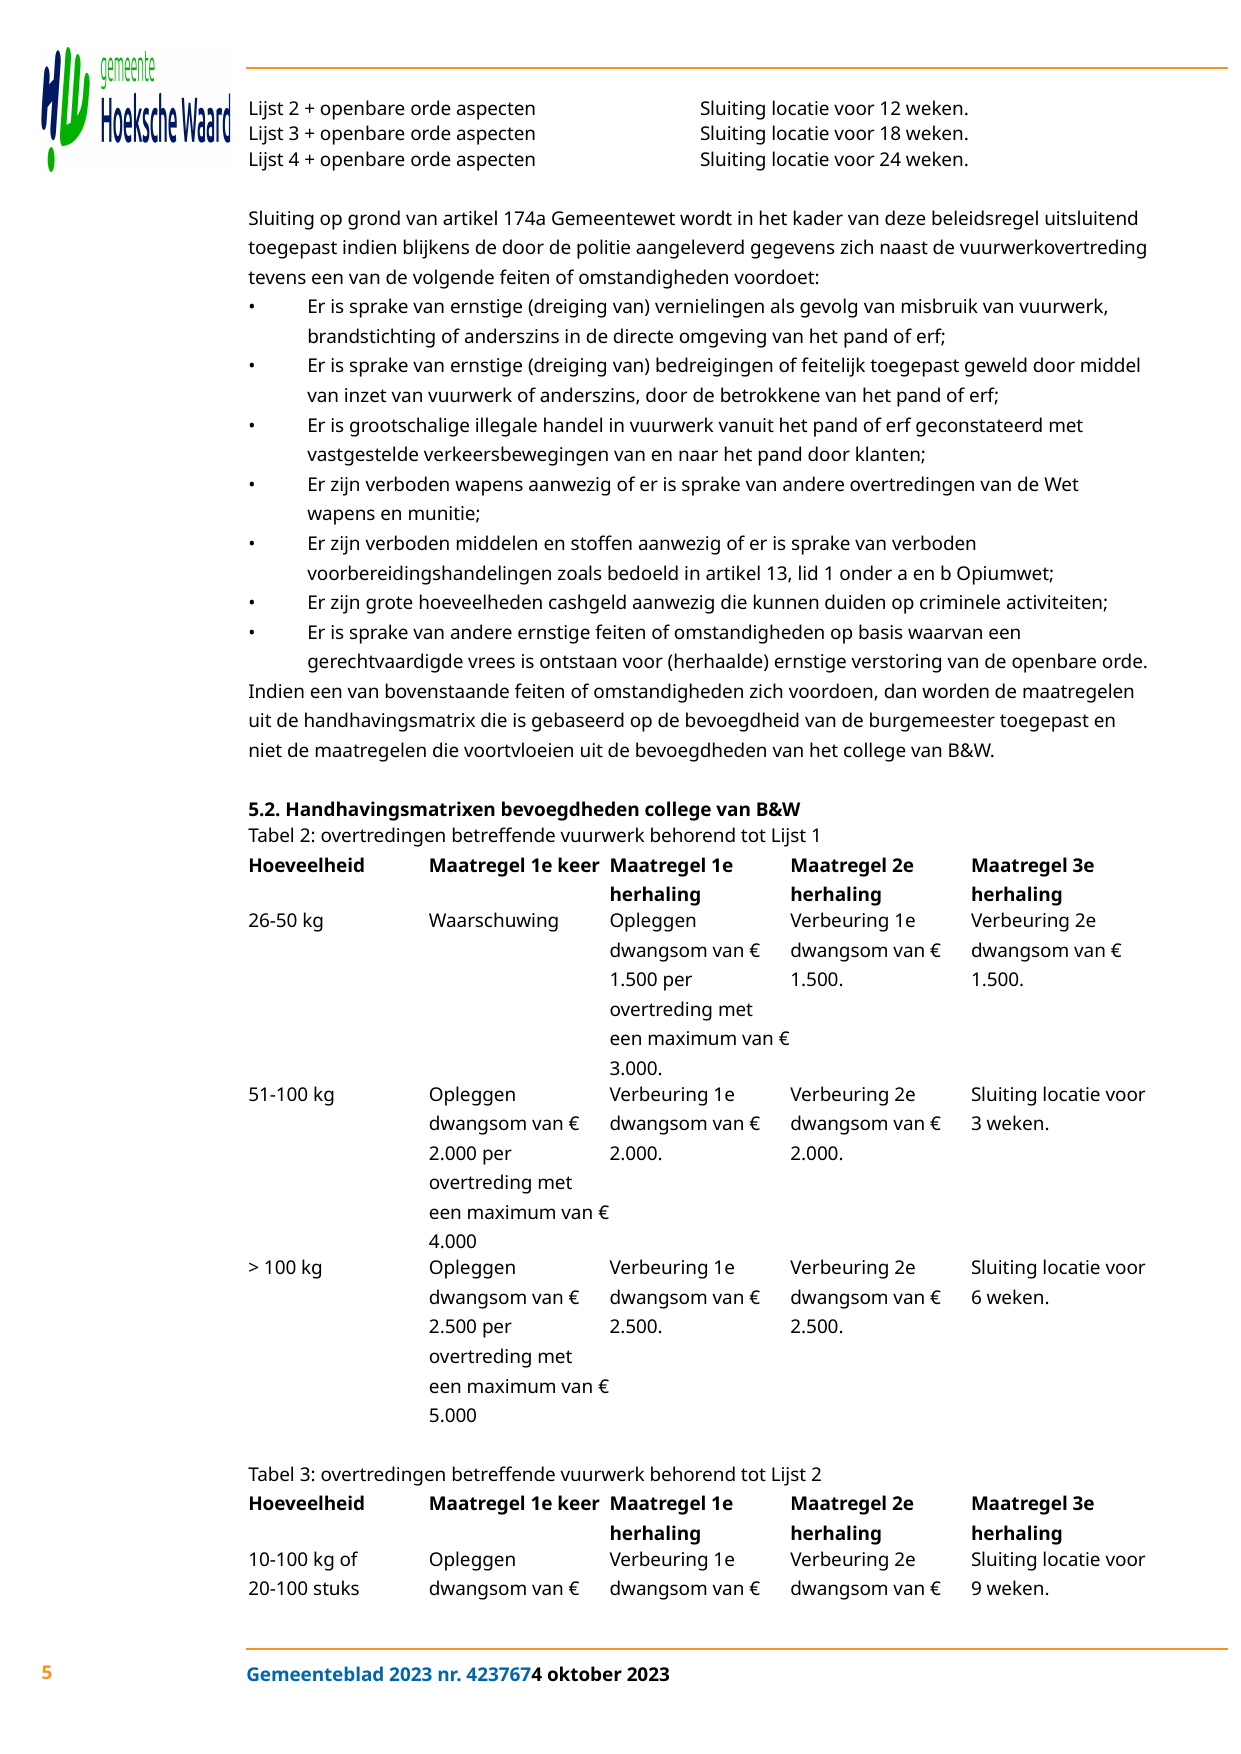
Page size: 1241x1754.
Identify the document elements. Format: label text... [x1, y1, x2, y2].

table_cell Opleggen dwangsom van € 2.500 per overtreding met een maximum van € 5.000 [429, 1255, 609, 1428]
table_cell Verbeuring 2e dwangsom van € 2.500. [790, 1255, 971, 1428]
table_cell Lijst 4 + openbare orde aspecten [248, 146, 700, 172]
table_cell Sluiting locatie voor 6 weken. [971, 1255, 1152, 1428]
text Tabel 2: overtredingen betreffende vuurwerk behorend tot Lijst 1 [248, 822, 1152, 848]
list Er zijn verboden wapens aanwezig of er is sprake van andere overtredingen van de Wet wapens en munitie; [248, 471, 1152, 526]
list Er zijn grote hoeveelheden cashgeld aanwezig die kunnen duiden op criminele activiteiten; [248, 589, 1152, 615]
list Er is grootschalige illegale handel in vuurwerk vanuit het pand of erf geconstateerd met vastgestelde verkeersbewegingen van en naar het pand door klanten; [248, 412, 1152, 467]
table_header Maatregel 1e keer [429, 852, 609, 907]
table_header Hoeveelheid [248, 1491, 429, 1546]
text Indien een van bovenstaande feiten of omstandigheden zich voordoen, dan worden de maatregelen uit de handhavingsmatrix die is gebaseerd op de bevoegdheid van de burgemeester toegepast en niet de maatregelen die voortvloeien uit de bevoegdheden van het college van B&W. [248, 678, 1152, 763]
table_header Hoeveelheid [248, 852, 429, 907]
table_header Maatregel 3e herhaling [971, 1491, 1152, 1546]
table_cell Verbeuring 1e dwangsom van € 1.500. [790, 907, 971, 1081]
list Er is sprake van ernstige (dreiging van) vernielingen als gevolg van misbruik van vuurwerk, brandstichting of anderszins in de directe omgeving van het pand of erf; [248, 293, 1152, 349]
table_cell Verbeuring 1e dwangsom van € [609, 1546, 790, 1601]
text Sluiting op grond van artikel 174a Gemeentewet wordt in het kader van deze beleidsregel uitsluitend toegepast indien blijkens de door de politie aangeleverd gegevens zich naast de vuurwerkovertreding tevens een van de volgende feiten of omstandigheden voordoet: [248, 205, 1152, 290]
list Er is sprake van andere ernstige feiten of omstandigheden op basis waarvan een gerechtvaardigde vrees is ontstaan voor (herhaalde) ernstige verstoring van de openbare orde. [248, 619, 1152, 674]
picture [41, 47, 231, 172]
table_cell 51-100 kg [248, 1081, 429, 1254]
list Er is sprake van ernstige (dreiging van) bedreigingen of feitelijk toegepast geweld door middel van inzet van vuurwerk of anderszins, door de betrokkene van het pand of erf; [248, 353, 1152, 408]
table_cell Waarschuwing [429, 907, 609, 1081]
table_header Maatregel 1e herhaling [609, 1491, 790, 1546]
table_cell Sluiting locatie voor 9 weken. [971, 1546, 1152, 1601]
table_cell Opleggen dwangsom van € [429, 1546, 609, 1601]
table_cell Sluiting locatie voor 24 weken. [700, 146, 1152, 172]
table_cell Verbeuring 1e dwangsom van € 2.000. [609, 1081, 790, 1254]
table_cell Verbeuring 2e dwangsom van € 2.000. [790, 1081, 971, 1254]
table_cell Sluiting locatie voor 3 weken. [971, 1081, 1152, 1254]
table_cell Lijst 2 + openbare orde aspecten [248, 95, 700, 121]
table_cell Verbeuring 1e dwangsom van € 2.500. [609, 1255, 790, 1428]
table_cell > 100 kg [248, 1255, 429, 1428]
table_cell 26-50 kg [248, 907, 429, 1081]
text Tabel 3: overtredingen betreffende vuurwerk behorend tot Lijst 2 [248, 1461, 1152, 1487]
table_header Maatregel 3e herhaling [971, 852, 1152, 907]
table_cell Verbeuring 2e dwangsom van € [790, 1546, 971, 1601]
table_cell Opleggen dwangsom van € 1.500 per overtreding met een maximum van € 3.000. [609, 907, 790, 1081]
table_cell Lijst 3 + openbare orde aspecten [248, 121, 700, 146]
table_cell 10-100 kg of 20-100 stuks [248, 1546, 429, 1601]
table_header Maatregel 2e herhaling [790, 852, 971, 907]
table_cell Sluiting locatie voor 18 weken. [700, 121, 1152, 146]
table_header Maatregel 2e herhaling [790, 1491, 971, 1546]
table_cell Opleggen dwangsom van € 2.000 per overtreding met een maximum van € 4.000 [429, 1081, 609, 1254]
table_cell Verbeuring 2e dwangsom van € 1.500. [971, 907, 1152, 1081]
table_cell Sluiting locatie voor 12 weken. [700, 95, 1152, 121]
table_header Maatregel 1e herhaling [609, 852, 790, 907]
table_header Maatregel 1e keer [429, 1491, 609, 1546]
list Er zijn verboden middelen en stoffen aanwezig of er is sprake van verboden voorbereidingshandelingen zoals bedoeld in artikel 13, lid 1 onder a en b Opiumwet; [248, 530, 1152, 586]
text 5.2. Handhavingsmatrixen bevoegdheden college van B&W [248, 796, 1152, 822]
